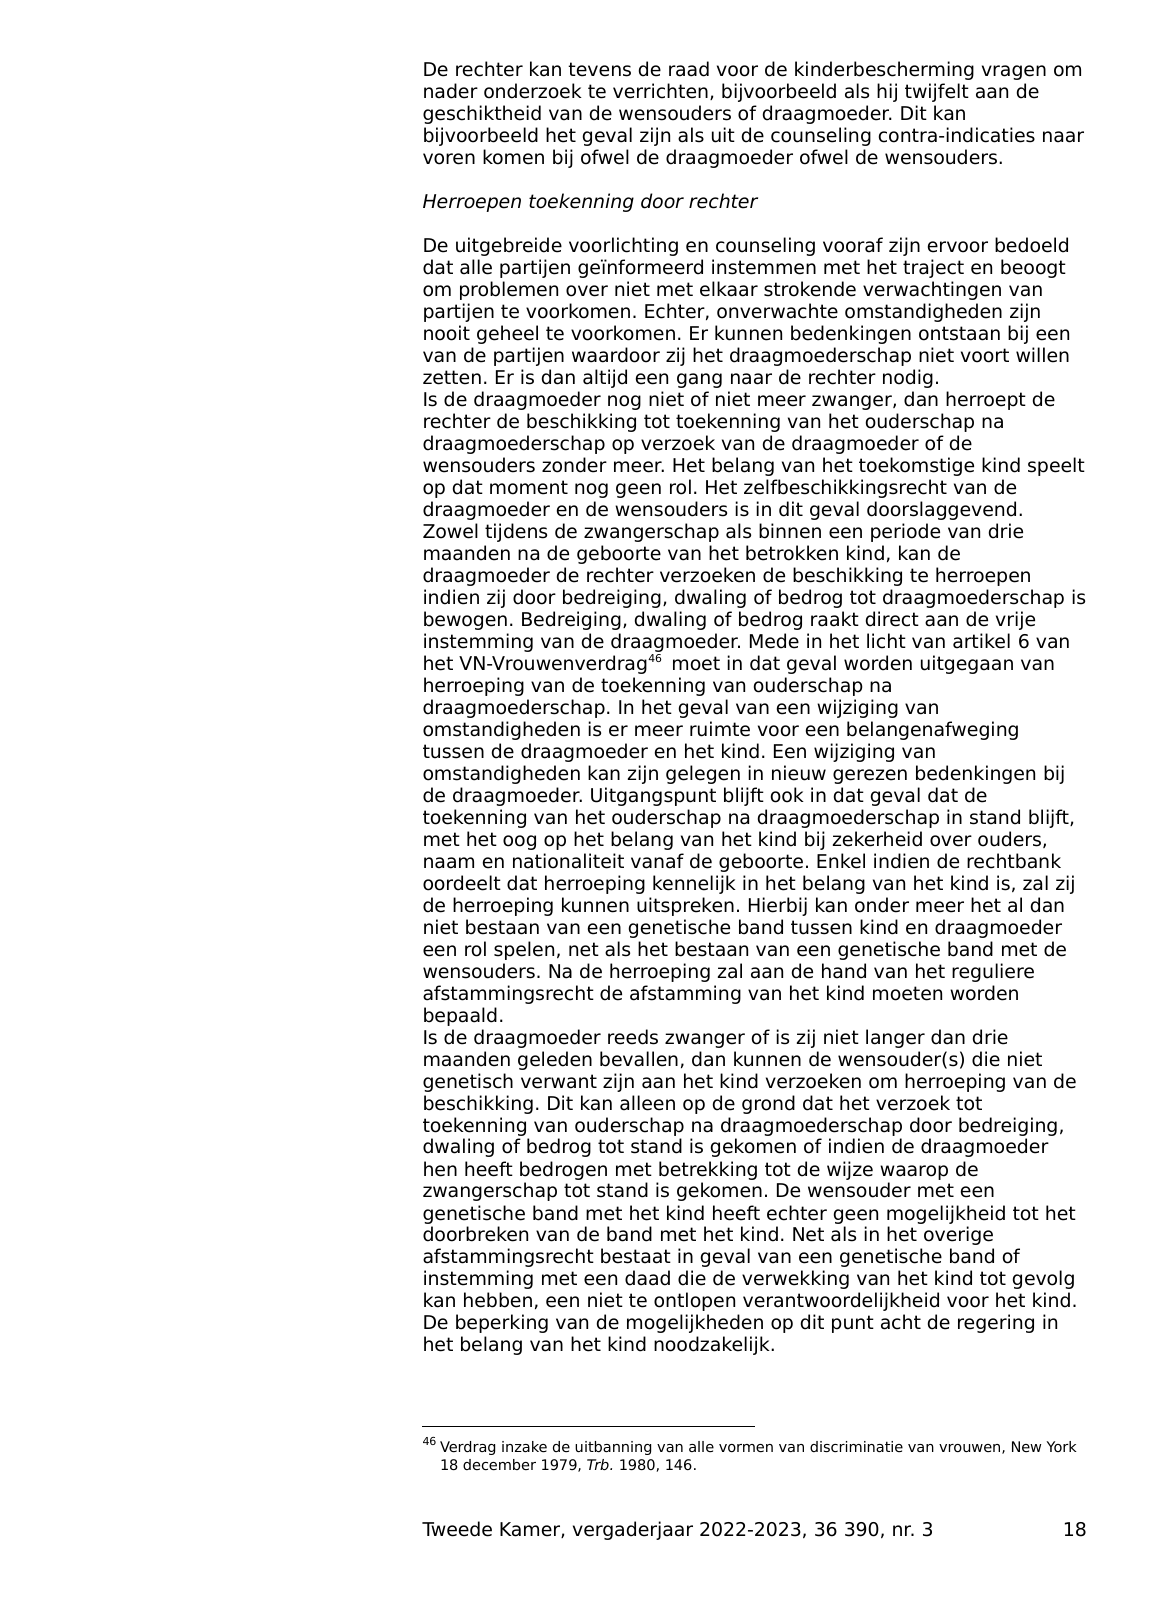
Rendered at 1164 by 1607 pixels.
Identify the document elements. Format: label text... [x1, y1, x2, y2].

text De rechter kan tevens de raad voor de kinderbescherming vragen om nader onderzoek te verrichten, bijvoorbeeld als hij twijfelt aan de geschiktheid van de wensouders of draagmoeder. Dit kan bijvoorbeeld het geval zijn als uit de counseling contra-indicaties naar voren komen bij ofwel de draagmoeder ofwel de wensouders. [422, 59, 1087, 169]
text Is de draagmoeder nog niet of niet meer zwanger, dan herroept de rechter de beschikking tot toekenning van het ouderschap na draagmoederschap op verzoek van de draagmoeder of de wensouders zonder meer. Het belang van het toekomstige kind speelt op dat moment nog geen rol. Het zelfbeschikkingsrecht van de draagmoeder en de wensouders is in dit geval doorslaggevend. [422, 389, 1087, 521]
text Is de draagmoeder reeds zwanger of is zij niet langer dan drie maanden geleden bevallen, dan kunnen de wensouder(s) die niet genetisch verwant zijn aan het kind verzoeken om herroeping van de beschikking. Dit kan alleen op de grond dat het verzoek tot toekenning van ouderschap na draagmoederschap door bedreiging, dwaling of bedrog tot stand is gekomen of indien de draagmoeder hen heeft bedrogen met betrekking tot de wijze waarop de zwangerschap tot stand is gekomen. De wensouder met een genetische band met het kind heeft echter geen mogelijkheid tot het doorbreken van de band met het kind. Net als in het overige afstammingsrecht bestaat in geval van een genetische band of instemming met een daad die de verwekking van het kind tot gevolg kan hebben, een niet te ontlopen verantwoordelijkheid voor het kind. De beperking van de mogelijkheden op dit punt acht de regering in het belang van het kind noodzakelijk. [422, 1027, 1087, 1356]
text De uitgebreide voorlichting en counseling vooraf zijn ervoor bedoeld dat alle partijen geïnformeerd instemmen met het traject en beoogt om problemen over niet met elkaar strokende verwachtingen van partijen te voorkomen. Echter, onverwachte omstandigheden zijn nooit geheel te voorkomen. Er kunnen bedenkingen ontstaan bij een van de partijen waardoor zij het draagmoederschap niet voort willen zetten. Er is dan altijd een gang naar de rechter nodig. [422, 235, 1087, 389]
subtitle Herroepen toekenning door rechter [422, 191, 1087, 213]
text Verdrag inzake de uitbanning van alle vormen van discriminatie van vrouwen, New York 18 december 1979, Trb. 1980, 146. [422, 1435, 1087, 1474]
text Zowel tijdens de zwangerschap als binnen een periode van drie maanden na de geboorte van het betrokken kind, kan de draagmoeder de rechter verzoeken de beschikking te herroepen indien zij door bedreiging, dwaling of bedrog tot draagmoederschap is bewogen. Bedreiging, dwaling of bedrog raakt direct aan de vrije instemming van de draagmoeder. Mede in het licht van artikel 6 van het VN-Vrouwenverdrag moet in dat geval worden uitgegaan van herroeping van de toekenning van ouderschap na draagmoederschap. In het geval van een wijziging van omstandigheden is er meer ruimte voor een belangenafweging tussen de draagmoeder en het kind. Een wijziging van omstandigheden kan zijn gelegen in nieuw gerezen bedenkingen bij de draagmoeder. Uitgangspunt blijft ook in dat geval dat de toekenning van het ouderschap na draagmoederschap in stand blijft, met het oog op het belang van het kind bij zekerheid over ouders, naam en nationaliteit vanaf de geboorte. Enkel indien de rechtbank oordeelt dat herroeping kennelijk in het belang van het kind is, zal zij de herroeping kunnen uitspreken. Hierbij kan onder meer het al dan niet bestaan van een genetische band tussen kind en draagmoeder een rol spelen, net als het bestaan van een genetische band met de wensouders. Na de herroeping zal aan de hand van het reguliere afstammingsrecht de afstamming van het kind moeten worden bepaald. [422, 521, 1087, 1027]
